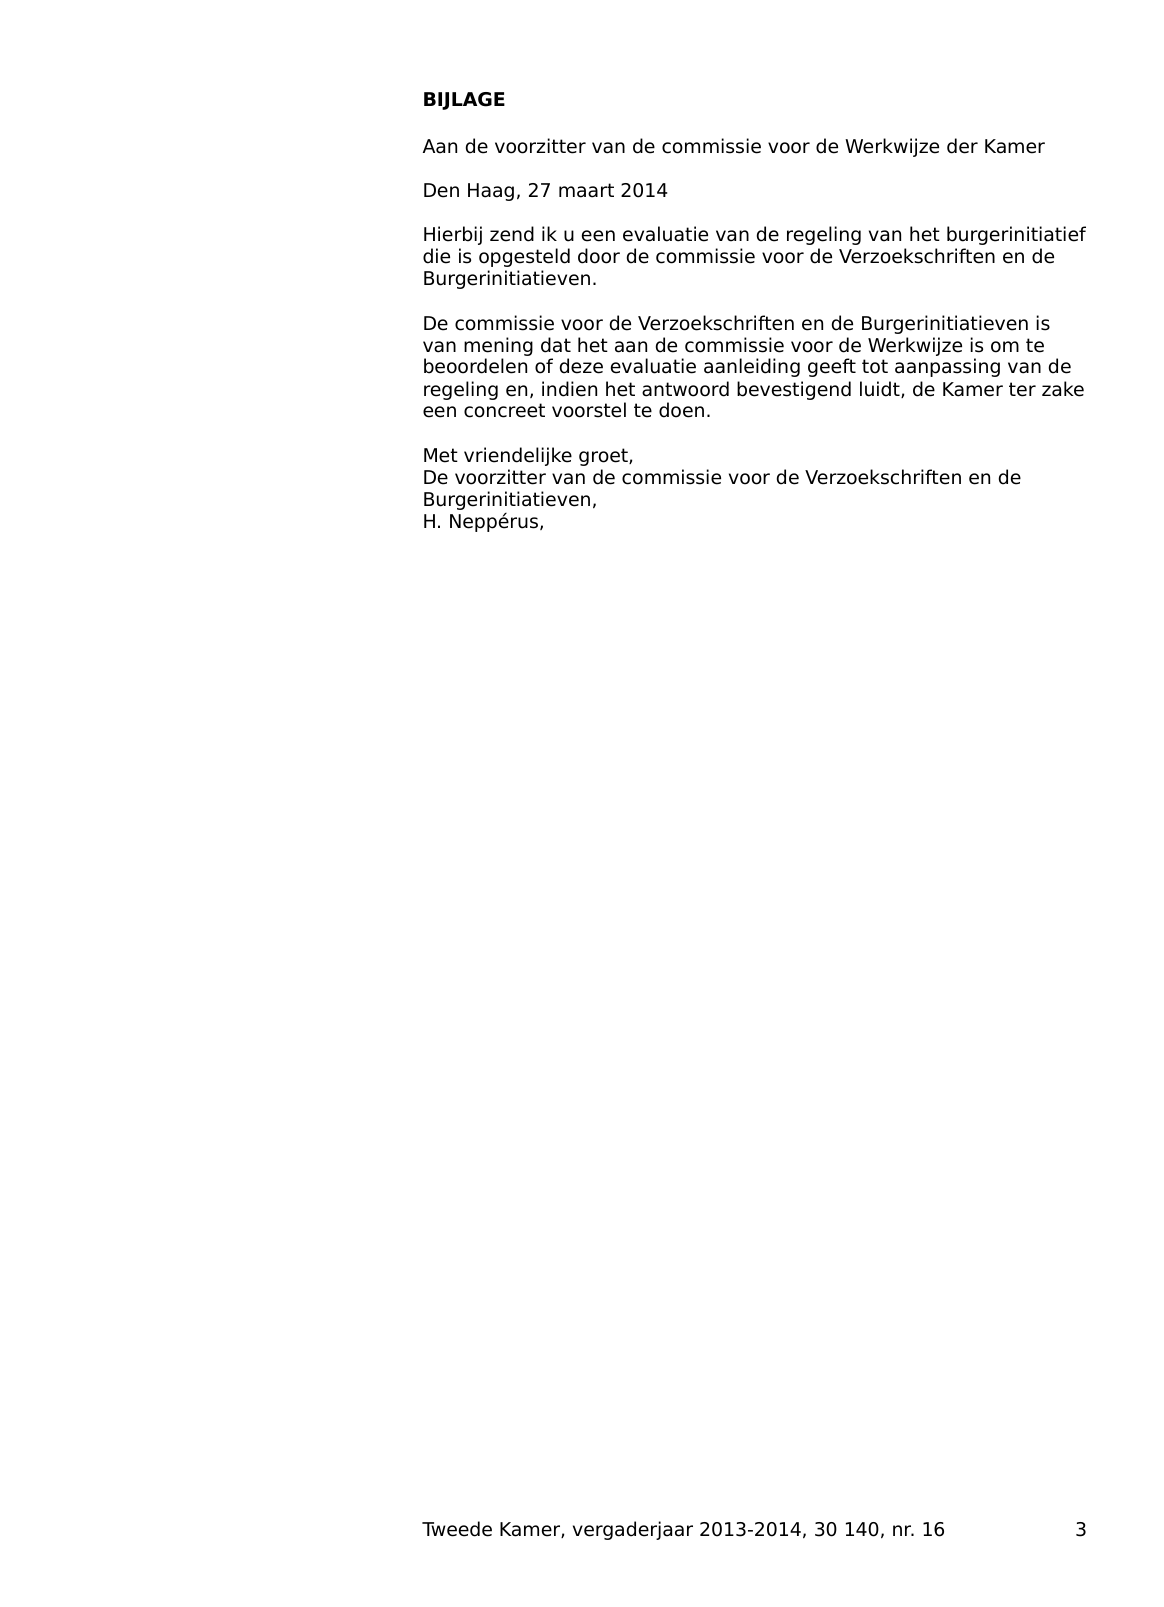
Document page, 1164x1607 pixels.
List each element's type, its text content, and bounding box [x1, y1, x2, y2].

text Aan de voorzitter van de commissie voor de Werkwijze der Kamer [422, 136, 1087, 158]
text De voorzitter van de commissie voor de Verzoekschriften en de Burgerinitiatieven, H. Neppérus, [422, 467, 1087, 532]
text De commissie voor de Verzoekschriften en de Burgerinitiatieven is van mening dat het aan de commissie voor de Werkwijze is om te beoordelen of deze evaluatie aanleiding geeft tot aanpassing van de regeling en, indien het antwoord bevestigend luidt, de Kamer ter zake een concreet voorstel te doen. [422, 312, 1087, 422]
text Met vriendelijke groet, [422, 444, 1087, 467]
text Hierbij zend ik u een evaluatie van de regeling van het burgerinitiatief die is opgesteld door de commissie voor de Verzoekschriften en de Burgerinitiatieven. [422, 224, 1087, 290]
text Den Haag, 27 maart 2014 [422, 180, 1087, 202]
subtitle BIJLAGE [77, 89, 1087, 111]
